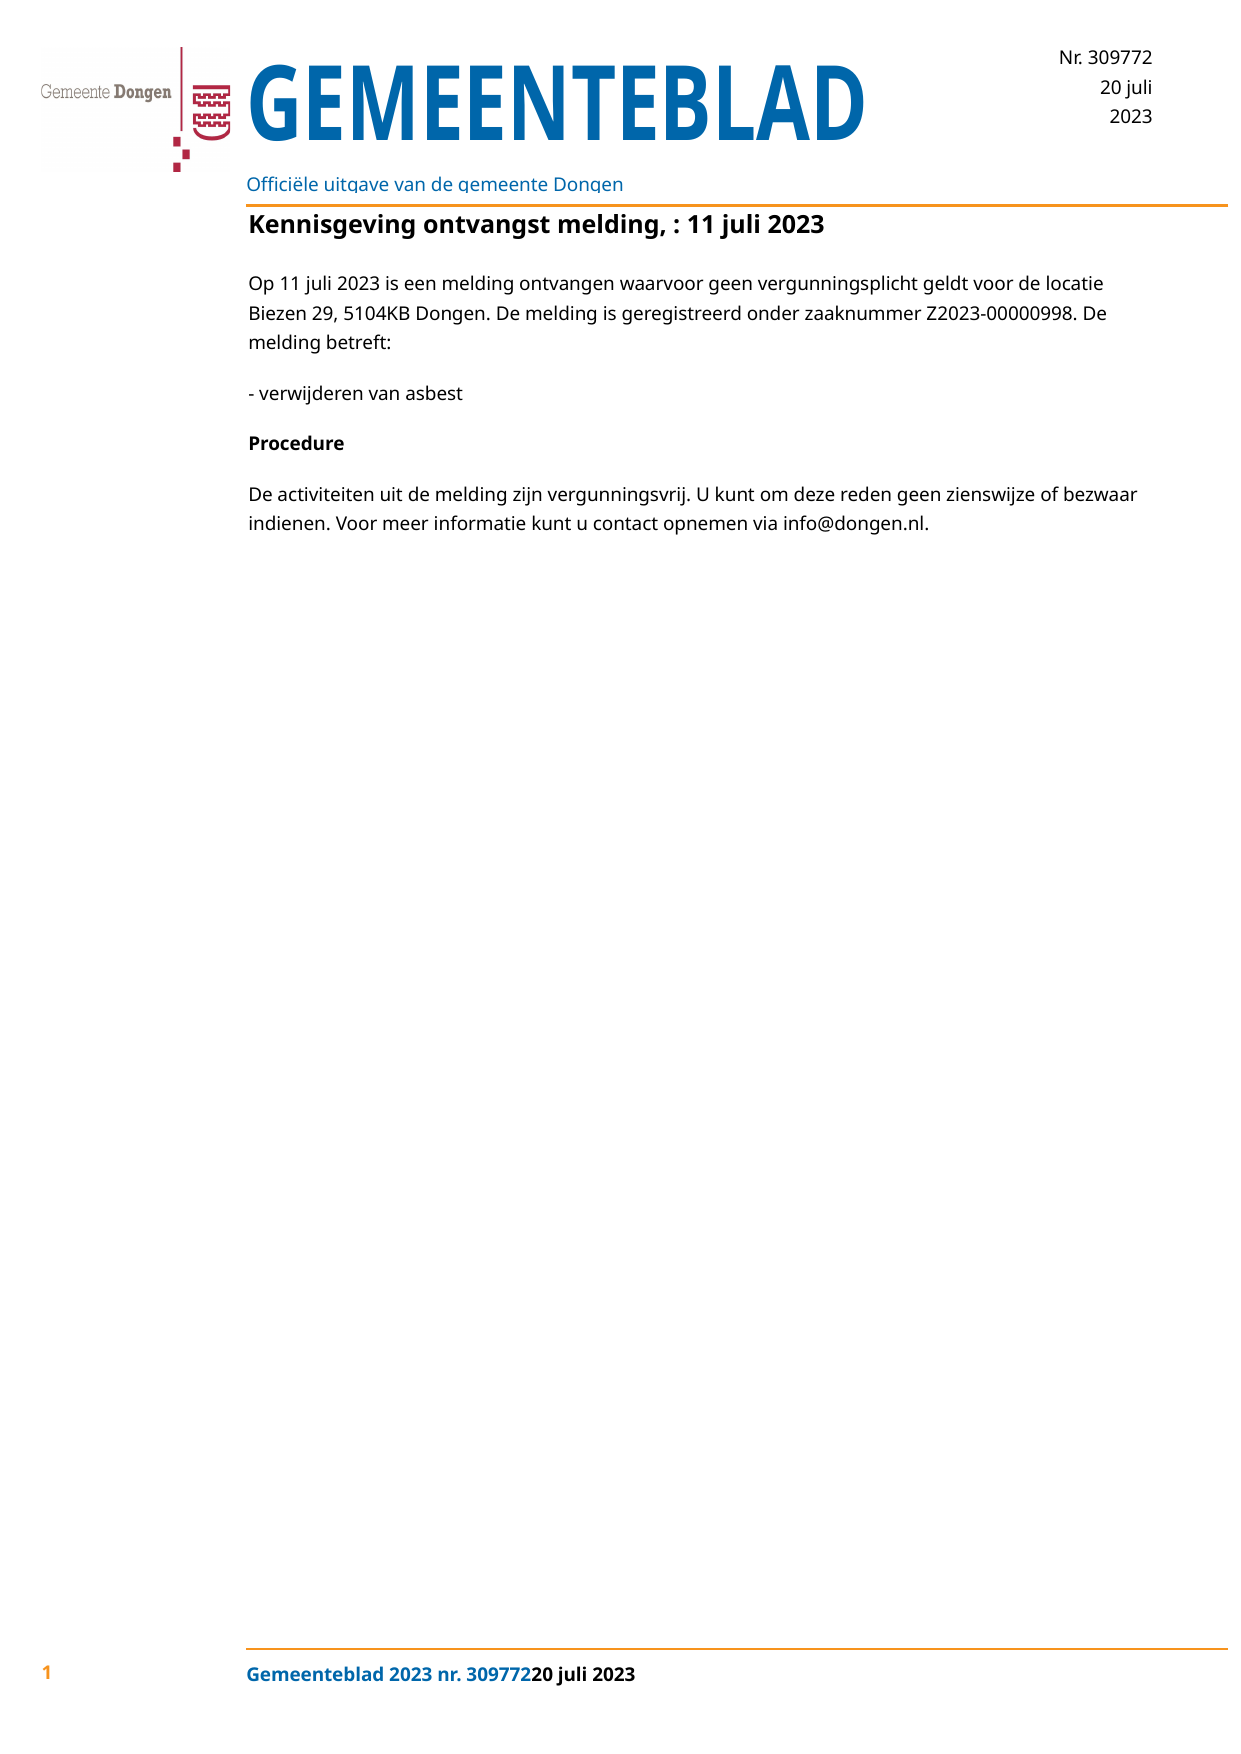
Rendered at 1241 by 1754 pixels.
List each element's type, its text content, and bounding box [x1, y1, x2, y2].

text - verwijderen van asbest [248, 380, 1152, 406]
text De activiteiten uit de melding zijn vergunningsvrij. U kunt om deze reden geen zienswijze of bezwaar indienen. Voor meer informatie kunt u contact opnemen via info@dongen.nl. [248, 481, 1152, 536]
text Kennisgeving ontvangst melding, : 11 juli 2023 [248, 207, 1152, 241]
picture [41, 47, 231, 172]
text Procedure [248, 430, 1152, 456]
text Op 11 juli 2023 is een melding ontvangen waarvoor geen vergunningsplicht geldt voor de locatie Biezen 29, 5104KB Dongen. De melding is geregistreerd onder zaaknummer Z2023-00000998. De melding betreft: [248, 270, 1152, 355]
